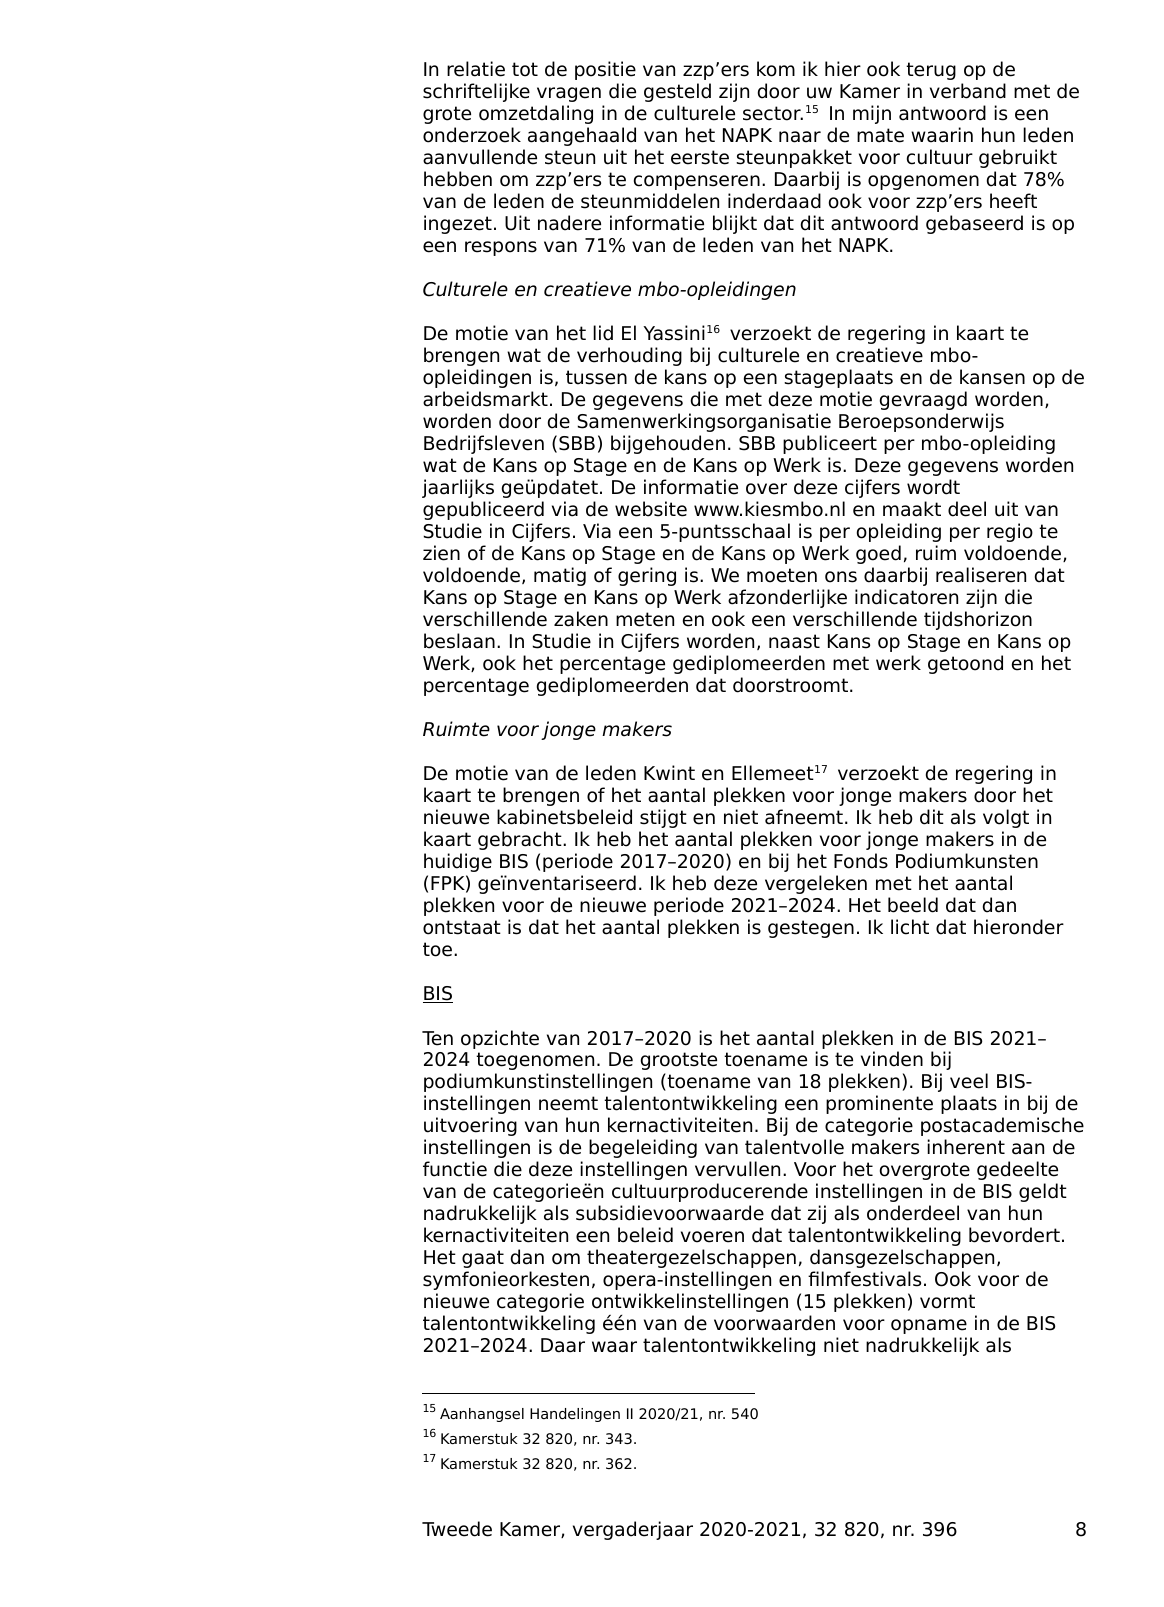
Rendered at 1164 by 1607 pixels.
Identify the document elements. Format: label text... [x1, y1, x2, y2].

text Aanhangsel Handelingen II 2020/21, nr. 540 [422, 1402, 1087, 1424]
text Ten opzichte van 2017–2020 is het aantal plekken in de BIS 2021–2024 toegenomen. De grootste toename is te vinden bij podiumkunstinstellingen (toename van 18 plekken). Bij veel BIS-instellingen neemt talentontwikkeling een prominente plaats in bij de uitvoering van hun kernactiviteiten. Bij de categorie postacademische instellingen is de begeleiding van talentvolle makers inherent aan de functie die deze instellingen vervullen. Voor het overgrote gedeelte van de categorieën cultuurproducerende instellingen in de BIS geldt nadrukkelijk als subsidievoorwaarde dat zij als onderdeel van hun kernactiviteiten een beleid voeren dat talentontwikkeling bevordert. Het gaat dan om theatergezelschappen, dansgezelschappen, symfonieorkesten, opera-instellingen en filmfestivals. Ook voor de nieuwe categorie ontwikkelinstellingen (15 plekken) vormt talentontwikkeling één van de voorwaarden voor opname in de BIS 2021–2024. Daar waar talentontwikkeling niet nadrukkelijk als [422, 1027, 1087, 1357]
text Kamerstuk 32 820, nr. 343. [422, 1427, 1087, 1449]
subtitle Culturele en creatieve mbo-opleidingen [422, 279, 1087, 301]
subtitle Ruimte voor jonge makers [422, 719, 1087, 741]
text De motie van het lid El Yassini verzoekt de regering in kaart te brengen wat de verhouding bij culturele en creatieve mbo-opleidingen is, tussen de kans op een stageplaats en de kansen op de arbeidsmarkt. De gegevens die met deze motie gevraagd worden, worden door de Samenwerkingsorganisatie Beroepsonderwijs Bedrijfsleven (SBB) bijgehouden. SBB publiceert per mbo-opleiding wat de Kans op Stage en de Kans op Werk is. Deze gegevens worden jaarlijks geüpdatet. De informatie over deze cijfers wordt gepubliceerd via de website www.kiesmbo.nl en maakt deel uit van Studie in Cijfers. Via een 5-puntsschaal is per opleiding per regio te zien of de Kans op Stage en de Kans op Werk goed, ruim voldoende, voldoende, matig of gering is. We moeten ons daarbij realiseren dat Kans op Stage en Kans op Werk afzonderlijke indicatoren zijn die verschillende zaken meten en ook een verschillende tijdshorizon beslaan. In Studie in Cijfers worden, naast Kans op Stage en Kans op Werk, ook het percentage gediplomeerden met werk getoond en het percentage gediplomeerden dat doorstroomt. [422, 323, 1087, 697]
text De motie van de leden Kwint en Ellemeet verzoekt de regering in kaart te brengen of het aantal plekken voor jonge makers door het nieuwe kabinetsbeleid stijgt en niet afneemt. Ik heb dit als volgt in kaart gebracht. Ik heb het aantal plekken voor jonge makers in de huidige BIS (periode 2017–2020) en bij het Fonds Podiumkunsten (FPK) geïnventariseerd. Ik heb deze vergeleken met het aantal plekken voor de nieuwe periode 2021–2024. Het beeld dat dan ontstaat is dat het aantal plekken is gestegen. Ik licht dat hieronder toe. [422, 763, 1087, 961]
text Kamerstuk 32 820, nr. 362. [422, 1452, 1087, 1474]
subtitle BIS [422, 983, 1087, 1005]
text In relatie tot de positie van zzp’ers kom ik hier ook terug op de schriftelijke vragen die gesteld zijn door uw Kamer in verband met de grote omzetdaling in de culturele sector. In mijn antwoord is een onderzoek aangehaald van het NAPK naar de mate waarin hun leden aanvullende steun uit het eerste steunpakket voor cultuur gebruikt hebben om zzp’ers te compenseren. Daarbij is opgenomen dat 78% van de leden de steunmiddelen inderdaad ook voor zzp’ers heeft ingezet. Uit nadere informatie blijkt dat dit antwoord gebaseerd is op een respons van 71% van de leden van het NAPK. [422, 59, 1087, 257]
